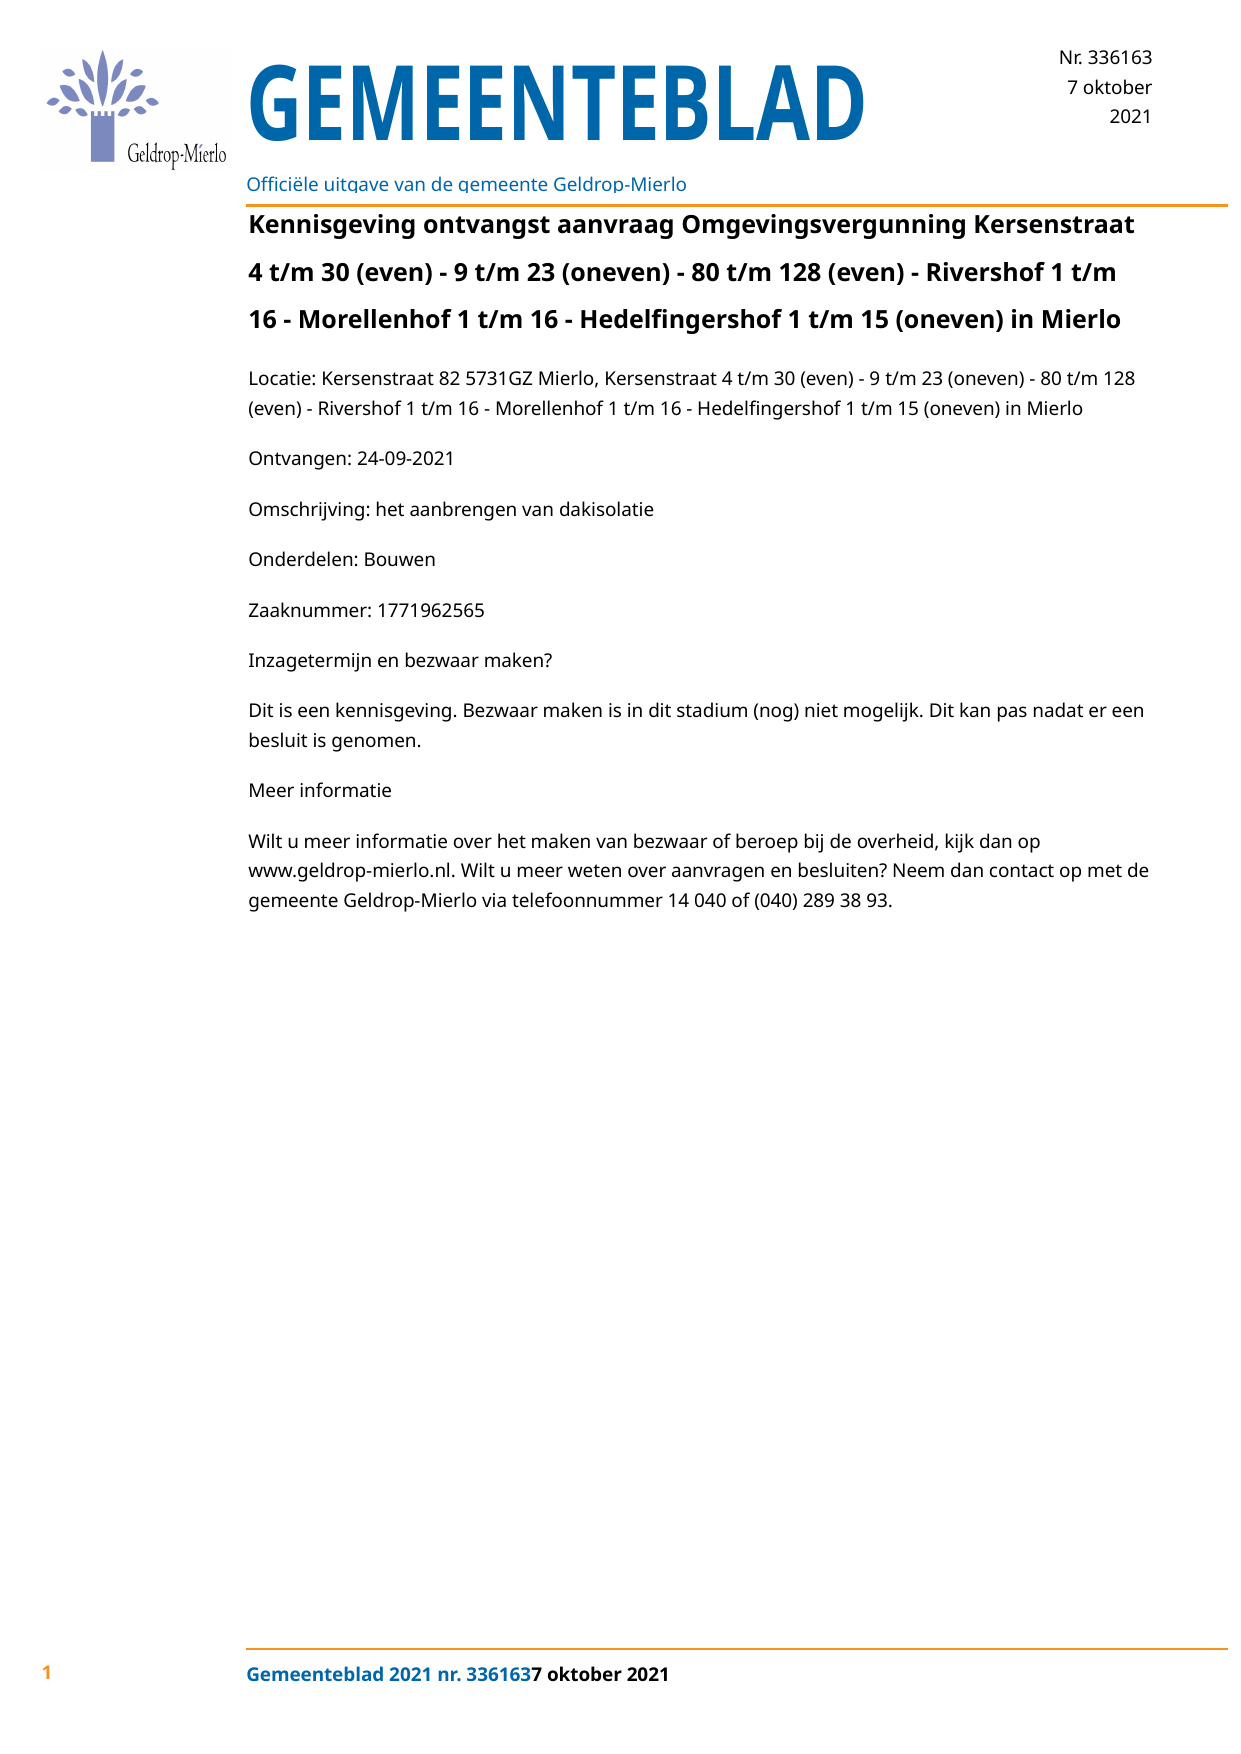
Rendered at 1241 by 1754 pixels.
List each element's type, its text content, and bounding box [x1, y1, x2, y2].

text Ontvangen: 24-09-2021 [248, 446, 1152, 471]
text Locatie: Kersenstraat 82 5731GZ Mierlo, Kersenstraat 4 t/m 30 (even) - 9 t/m 23 (oneven) - 80 t/m 128 (even) - Rivershof 1 t/m 16 - Morellenhof 1 t/m 16 - Hedelfingershof 1 t/m 15 (oneven) in Mierlo [248, 366, 1152, 421]
text Omschrijving: het aanbrengen van dakisolatie [248, 496, 1152, 522]
text Meer informatie [248, 778, 1152, 803]
text Zaaknummer: 1771962565 [248, 597, 1152, 622]
picture [41, 47, 231, 172]
text Kennisgeving ontvangst aanvraag Omgevingsvergunning Kersenstraat 4 t/m 30 (even) - 9 t/m 23 (oneven) - 80 t/m 128 (even) - Rivershof 1 t/m 16 - Morellenhof 1 t/m 16 - Hedelfingershof 1 t/m 15 (oneven) in Mierlo [248, 207, 1152, 336]
text Dit is een kennisgeving. Bezwaar maken is in dit stadium (nog) niet mogelijk. Dit kan pas nadat er een besluit is genomen. [248, 698, 1152, 753]
text Onderdelen: Bouwen [248, 546, 1152, 572]
text Inzagetermijn en bezwaar maken? [248, 647, 1152, 673]
text Wilt u meer informatie over het maken van bezwaar of beroep bij de overheid, kijk dan op www.geldrop-mierlo.nl. Wilt u meer weten over aanvragen en besluiten? Neem dan contact op met de gemeente Geldrop-Mierlo via telefoonnummer 14 040 of (040) 289 38 93. [248, 828, 1152, 913]
